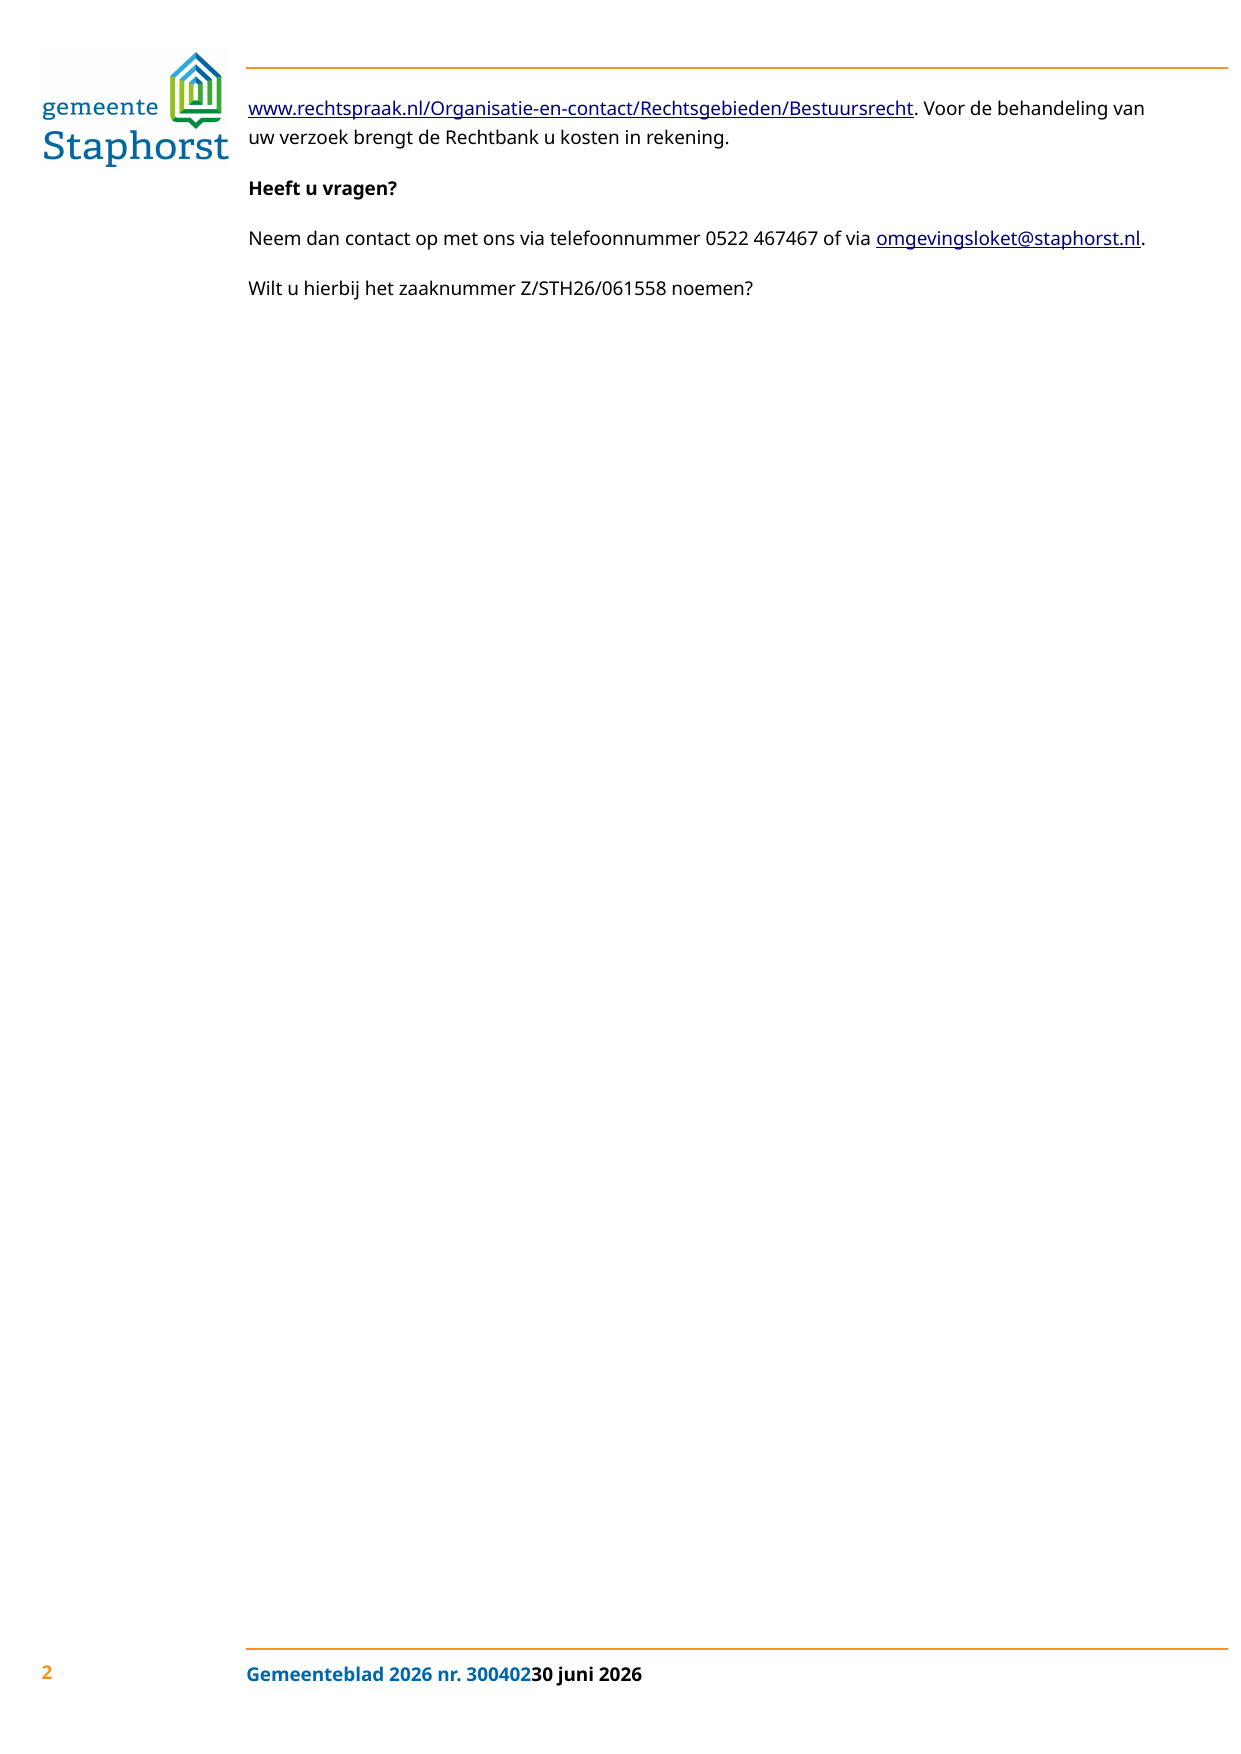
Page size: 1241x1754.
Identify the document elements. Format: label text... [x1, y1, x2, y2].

text Heeft u vragen? [248, 175, 1152, 201]
picture [41, 47, 231, 172]
text Wilt u hierbij het zaaknummer Z/STH26/061558 noemen? [248, 276, 1152, 301]
text Neem dan contact op met ons via telefoonnummer 0522 467467 of via omgevingsloket@staphorst.nl. [248, 225, 1152, 251]
text www.rechtspraak.nl/Organisatie-en-contact/Rechtsgebieden/Bestuursrecht. Voor de behandeling van uw verzoek brengt de Rechtbank u kosten in rekening. [248, 95, 1152, 150]
